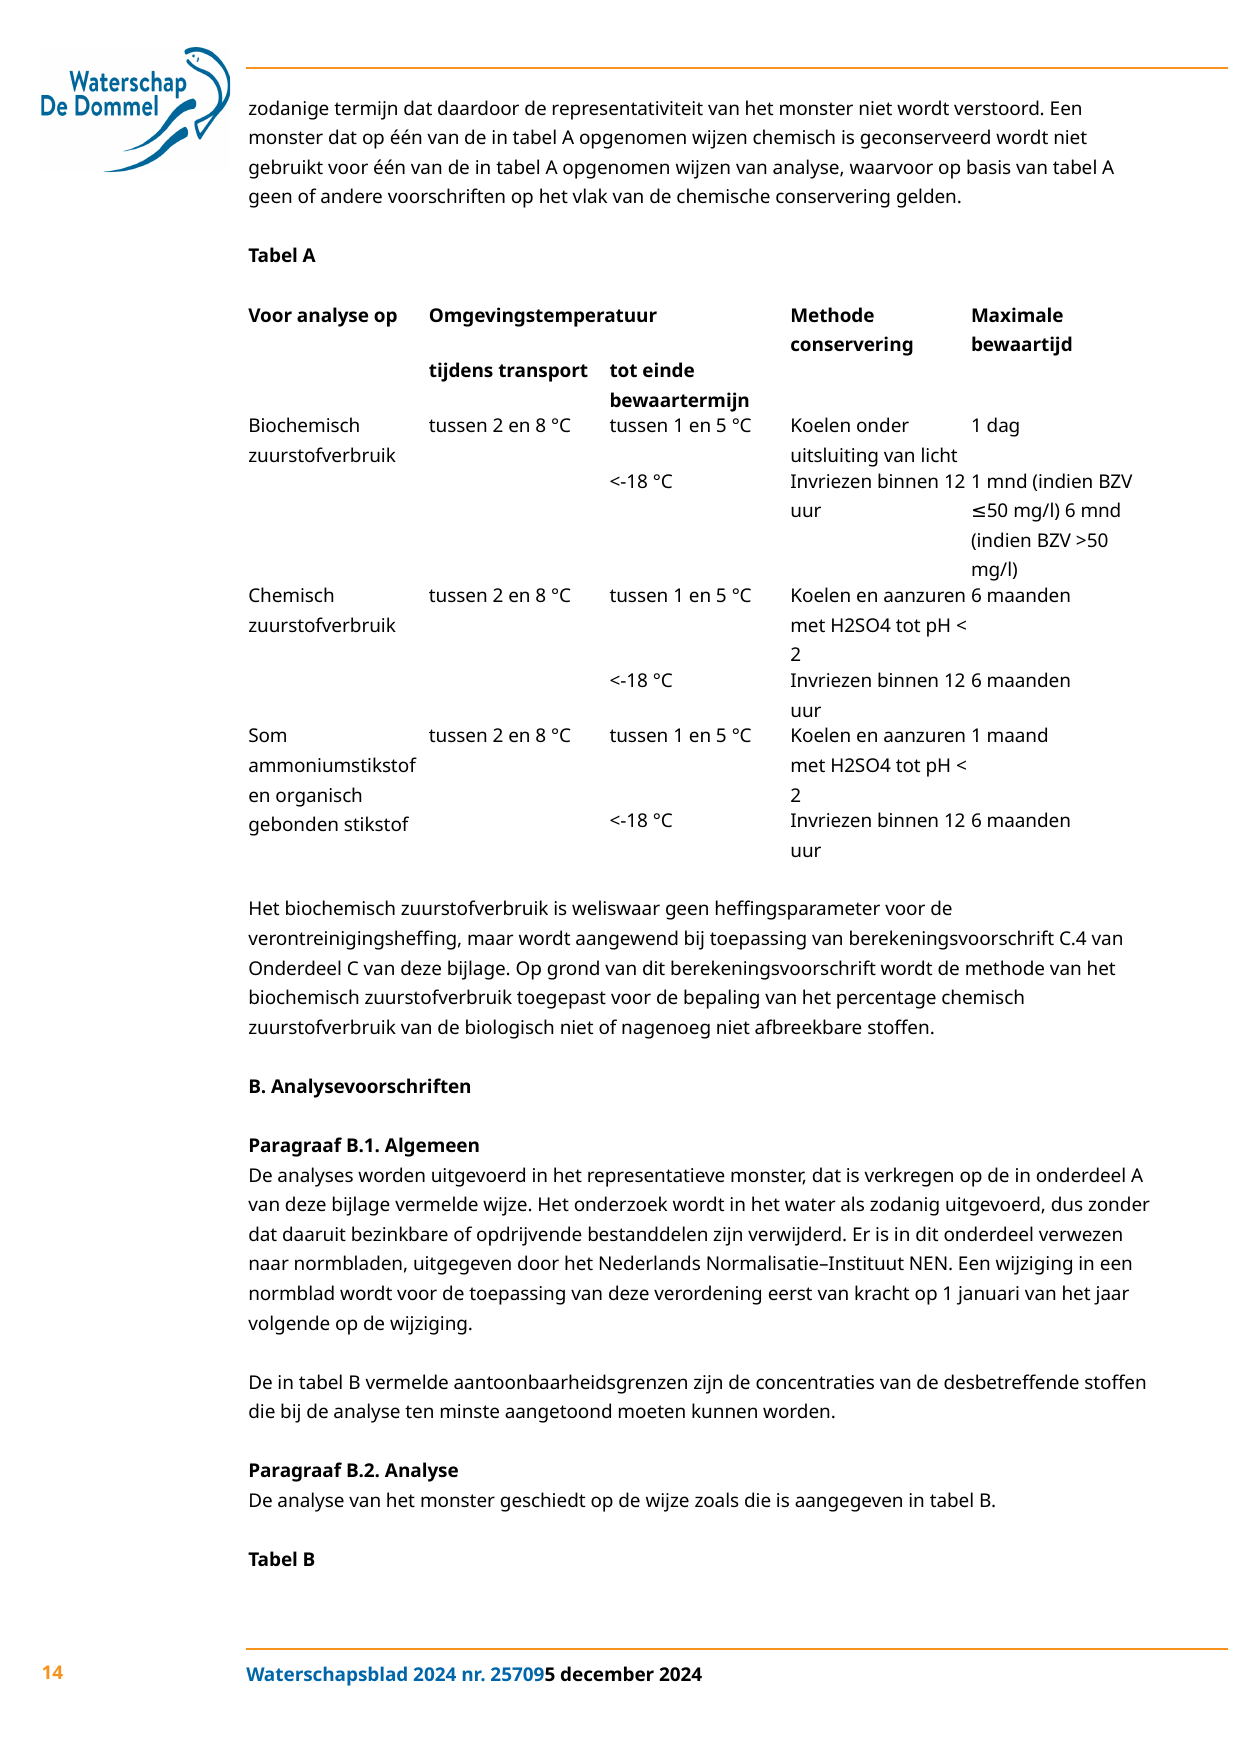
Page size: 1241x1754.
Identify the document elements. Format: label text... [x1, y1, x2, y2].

table_cell Chemisch zuurstofverbruik [248, 583, 429, 723]
table_cell 6 maanden [971, 583, 1152, 667]
table_cell 1 mnd (indien BZV ≤50 mg/l) 6 mnd (indien BZV >50 mg/l) [971, 468, 1152, 582]
text De in tabel B vermelde aantoonbaarheidsgrenzen zijn de concentraties van de desbetreffende stoffen die bij de analyse ten minste aangetoond moeten kunnen worden. [248, 1369, 1152, 1424]
table_cell tussen 1 en 5 °C [609, 413, 790, 468]
text Tabel B [248, 1546, 1152, 1572]
table_header Voor analyse op [248, 302, 429, 357]
table_cell Koelen en aanzuren met H2SO4 tot pH < 2 [790, 583, 971, 667]
table_cell Biochemisch zuurstofverbruik [248, 413, 429, 582]
text Paragraaf B.1. Algemeen [248, 1132, 1152, 1158]
text B. Analysevoorschriften [248, 1073, 1152, 1099]
table_cell Invriezen binnen 12 uur [790, 808, 971, 863]
picture [45, 99, 51, 111]
table_cell Som ammoniumstikstof en organisch gebonden stikstof [248, 723, 429, 863]
table_cell tussen 2 en 8 °C [429, 583, 609, 723]
table_cell 6 maanden [971, 667, 1152, 723]
picture [204, 47, 231, 76]
table_cell <-18 °C [609, 808, 790, 863]
table_cell Invriezen binnen 12 uur [790, 667, 971, 723]
text zodanige termijn dat daardoor de representativiteit van het monster niet wordt verstoord. Een monster dat op één van de in tabel A opgenomen wijzen chemisch is geconserveerd wordt niet gebruikt voor één van de in tabel A opgenomen wijzen van analyse, waarvoor op basis van tabel A geen of andere voorschriften op het vlak van de chemische conservering gelden. [248, 95, 1152, 209]
table_cell tussen 1 en 5 °C [609, 583, 790, 667]
table_cell <-18 °C [609, 667, 790, 723]
table_cell tussen 2 en 8 °C [429, 413, 609, 582]
table_cell tijdens transport [429, 357, 609, 413]
text Het biochemisch zuurstofverbruik is weliswaar geen heffingsparameter voor de verontreinigingsheffing, maar wordt aangewend bij toepassing van berekeningsvoorschrift C.4 van Onderdeel C van deze bijlage. Op grond van dit berekeningsvoorschrift wordt de methode van het biochemisch zuurstofverbruik toegepast voor de bepaling van het percentage chemisch zuurstofverbruik van de biologisch niet of nagenoeg niet afbreekbare stoffen. [248, 896, 1152, 1040]
table_cell 6 maanden [971, 808, 1152, 863]
table_cell 1 maand [971, 723, 1152, 807]
picture [198, 118, 210, 131]
table_cell tot einde bewaartermijn [609, 357, 790, 413]
table_header Omgevingstemperatuur [429, 302, 790, 357]
table_cell tussen 2 en 8 °C [429, 723, 609, 863]
table_cell <-18 °C [609, 468, 790, 582]
table_cell Koelen onder uitsluiting van licht [790, 413, 971, 468]
table_header Methode conservering [790, 302, 971, 357]
text De analyses worden uitgevoerd in het representatieve monster, dat is verkregen op de in onderdeel A van deze bijlage vermelde wijze. Het onderzoek wordt in het water als zodanig uitgevoerd, dus zonder dat daaruit bezinkbare of opdrijvende bestanddelen zijn verwijderd. Er is in dit onderdeel verwezen naar normbladen, uitgegeven door het Nederlands Normalisatie–Instituut NEN. Een wijziging in een normblad wordt voor de toepassing van deze verordening eerst van kracht op 1 januari van het jaar volgende op de wijziging. [248, 1162, 1152, 1336]
text Tabel A [248, 243, 1152, 268]
text Paragraaf B.2. Analyse [248, 1458, 1152, 1483]
table_header Maximale bewaartijd [971, 302, 1152, 357]
text De analyse van het monster geschiedt op de wijze zoals die is aangegeven in tabel B. [248, 1487, 1152, 1513]
table_cell Koelen en aanzuren met H2SO4 tot pH < 2 [790, 723, 971, 807]
table_cell [971, 357, 1152, 413]
table_cell [790, 357, 971, 413]
table_cell 1 dag [971, 413, 1152, 468]
table_cell tussen 1 en 5 °C [609, 723, 790, 807]
table_cell [248, 357, 429, 413]
picture [41, 47, 231, 172]
table_cell Invriezen binnen 12 uur [790, 468, 971, 582]
